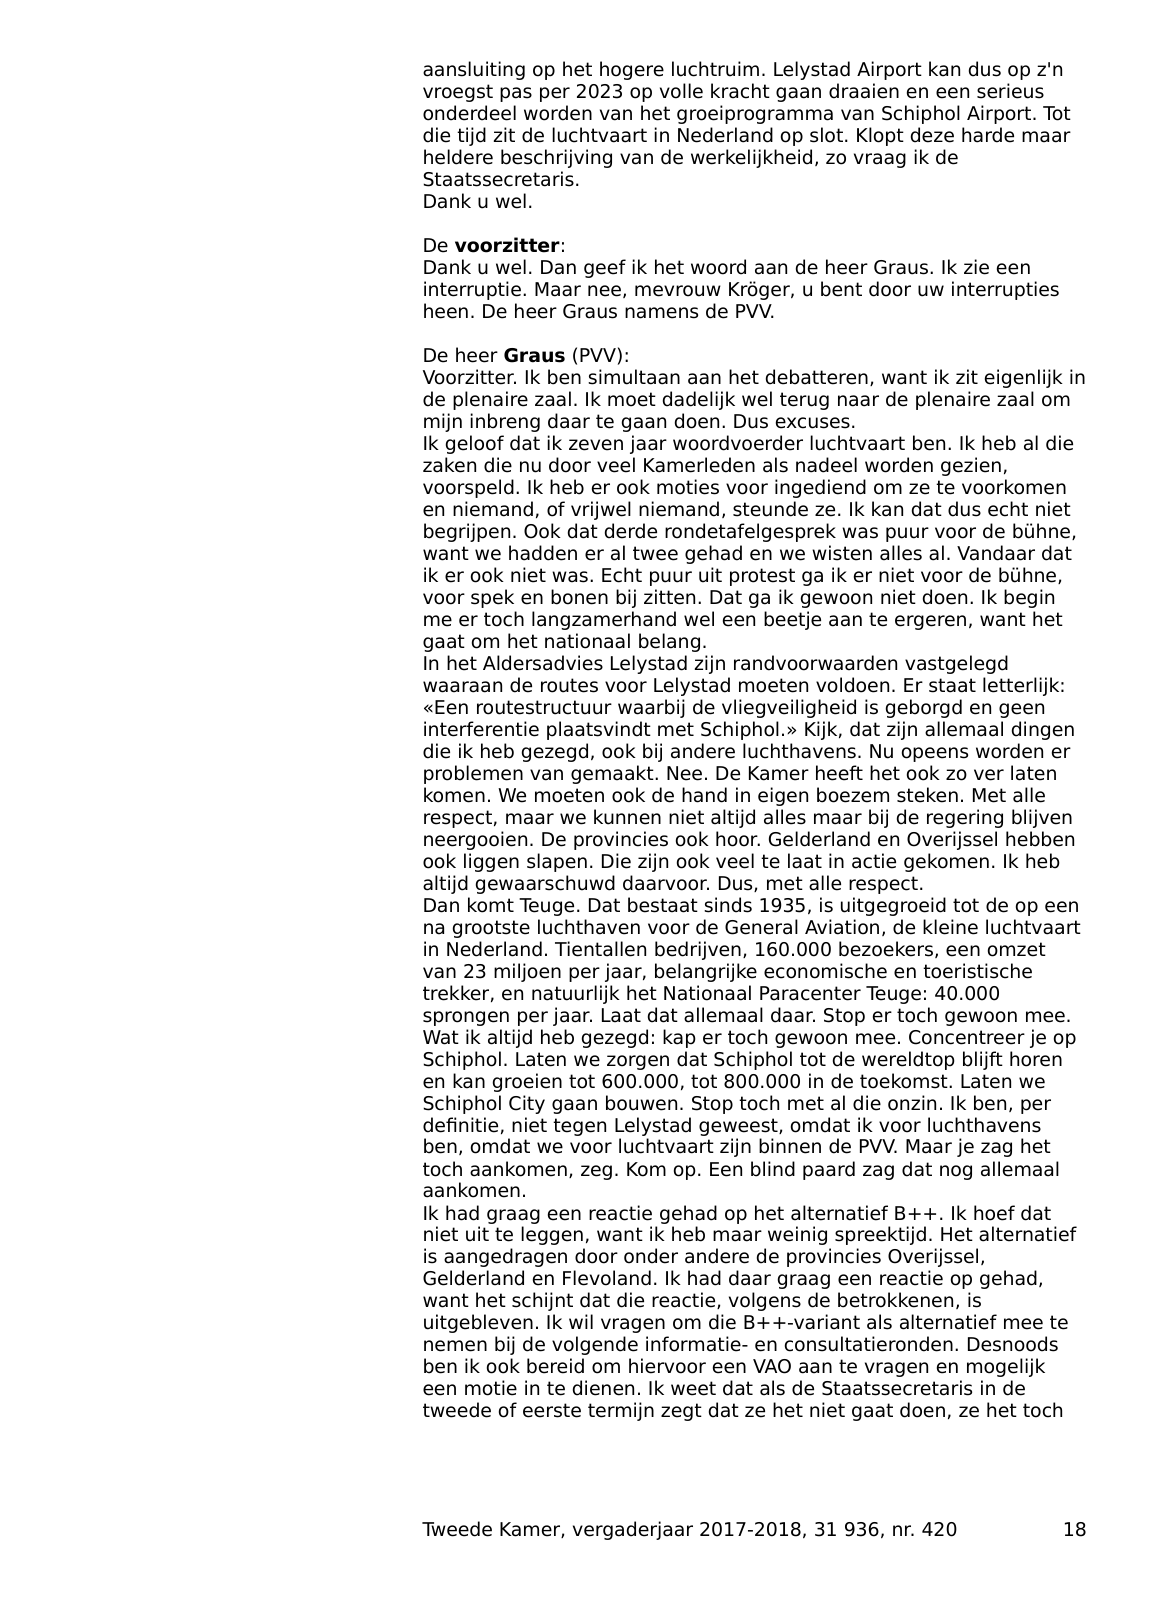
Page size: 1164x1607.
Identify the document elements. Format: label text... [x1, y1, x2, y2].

text Ik geloof dat ik zeven jaar woordvoerder luchtvaart ben. Ik heb al die zaken die nu door veel Kamerleden als nadeel worden gezien, voorspeld. Ik heb er ook moties voor ingediend om ze te voorkomen en niemand, of vrijwel niemand, steunde ze. Ik kan dat dus echt niet begrijpen. Ook dat derde rondetafelgesprek was puur voor de bühne, want we hadden er al twee gehad en we wisten alles al. Vandaar dat ik er ook niet was. Echt puur uit protest ga ik er niet voor de bühne, voor spek en bonen bij zitten. Dat ga ik gewoon niet doen. Ik begin me er toch langzamerhand wel een beetje aan te ergeren, want het gaat om het nationaal belang. [422, 433, 1087, 653]
text De heer Graus (PVV): [422, 345, 1087, 367]
text De voorzitter: [422, 235, 1087, 257]
text Dan komt Teuge. Dat bestaat sinds 1935, is uitgegroeid tot de op een na grootste luchthaven voor de General Aviation, de kleine luchtvaart in Nederland. Tientallen bedrijven, 160.000 bezoekers, een omzet van 23 miljoen per jaar, belangrijke economische en toeristische trekker, en natuurlijk het Nationaal Paracenter Teuge: 40.000 sprongen per jaar. Laat dat allemaal daar. Stop er toch gewoon mee. Wat ik altijd heb gezegd: kap er toch gewoon mee. Concentreer je op Schiphol. Laten we zorgen dat Schiphol tot de wereldtop blijft horen en kan groeien tot 600.000, tot 800.000 in de toekomst. Laten we Schiphol City gaan bouwen. Stop toch met al die onzin. Ik ben, per definitie, niet tegen Lelystad geweest, omdat ik voor luchthavens ben, omdat we voor luchtvaart zijn binnen de PVV. Maar je zag het toch aankomen, zeg. Kom op. Een blind paard zag dat nog allemaal aankomen. [422, 895, 1087, 1202]
text Dank u wel. [422, 191, 1087, 213]
text Ik had graag een reactie gehad op het alternatief B++. Ik hoef dat niet uit te leggen, want ik heb maar weinig spreektijd. Het alternatief is aangedragen door onder andere de provincies Overijssel, Gelderland en Flevoland. Ik had daar graag een reactie op gehad, want het schijnt dat die reactie, volgens de betrokkenen, is uitgebleven. Ik wil vragen om die B++-variant als alternatief mee te nemen bij de volgende informatie- en consultatieronden. Desnoods ben ik ook bereid om hiervoor een VAO aan te vragen en mogelijk een motie in te dienen. Ik weet dat als de Staatssecretaris in de tweede of eerste termijn zegt dat ze het niet gaat doen, ze het toch [422, 1202, 1087, 1422]
text Voorzitter. Ik ben simultaan aan het debatteren, want ik zit eigenlijk in de plenaire zaal. Ik moet dadelijk wel terug naar de plenaire zaal om mijn inbreng daar te gaan doen. Dus excuses. [422, 367, 1087, 433]
text Dank u wel. Dan geef ik het woord aan de heer Graus. Ik zie een interruptie. Maar nee, mevrouw Kröger, u bent door uw interrupties heen. De heer Graus namens de PVV. [422, 257, 1087, 323]
text In het Aldersadvies Lelystad zijn randvoorwaarden vastgelegd waaraan de routes voor Lelystad moeten voldoen. Er staat letterlijk: «Een routestructuur waarbij de vliegveiligheid is geborgd en geen interferentie plaatsvindt met Schiphol.» Kijk, dat zijn allemaal dingen die ik heb gezegd, ook bij andere luchthavens. Nu opeens worden er problemen van gemaakt. Nee. De Kamer heeft het ook zo ver laten komen. We moeten ook de hand in eigen boezem steken. Met alle respect, maar we kunnen niet altijd alles maar bij de regering blijven neergooien. De provincies ook hoor. Gelderland en Overijssel hebben ook liggen slapen. Die zijn ook veel te laat in actie gekomen. Ik heb altijd gewaarschuwd daarvoor. Dus, met alle respect. [422, 653, 1087, 895]
text aansluiting op het hogere luchtruim. Lelystad Airport kan dus op z'n vroegst pas per 2023 op volle kracht gaan draaien en een serieus onderdeel worden van het groeiprogramma van Schiphol Airport. Tot die tijd zit de luchtvaart in Nederland op slot. Klopt deze harde maar heldere beschrijving van de werkelijkheid, zo vraag ik de Staatssecretaris. [422, 59, 1087, 191]
